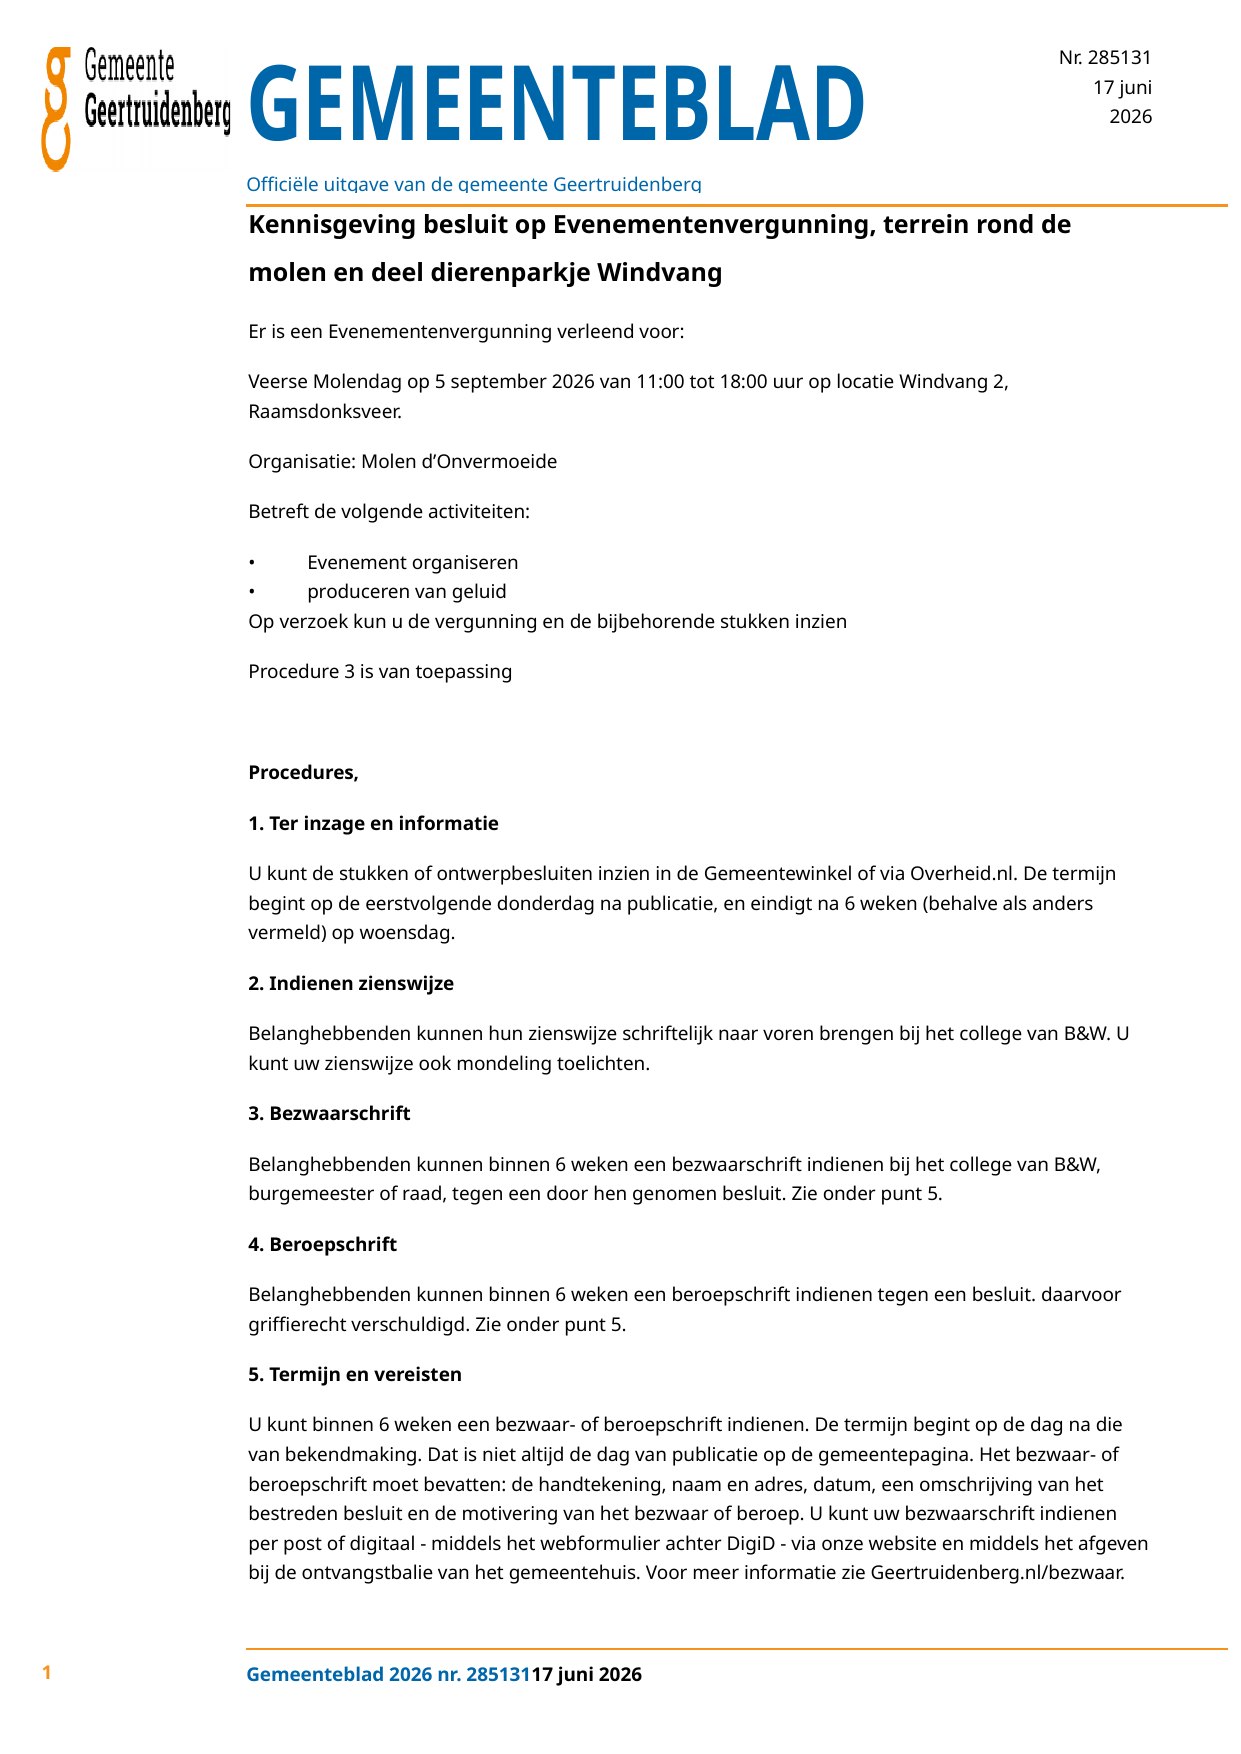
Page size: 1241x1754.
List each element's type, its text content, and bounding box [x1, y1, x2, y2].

text 3. Bezwaarschrift [248, 1100, 1152, 1126]
text Belanghebbenden kunnen hun zienswijze schriftelijk naar voren brengen bij het college van B&W. U kunt uw zienswijze ook mondeling toelichten. [248, 1020, 1152, 1076]
text Kennisgeving besluit op Evenementenvergunning, terrein rond de molen en deel dierenparkje Windvang [248, 207, 1152, 288]
text Op verzoek kun u de vergunning en de bijbehorende stukken inzien [248, 608, 1152, 634]
text Er is een Evenementenvergunning verleend voor: [248, 318, 1152, 344]
text Procedure 3 is van toepassing [248, 659, 1152, 684]
text U kunt de stukken of ontwerpbesluiten inzien in de Gemeentewinkel of via Overheid.nl. De termijn begint op de eerstvolgende donderdag na publicatie, en eindigt na 6 weken (behalve als anders vermeld) op woensdag. [248, 860, 1152, 945]
text U kunt binnen 6 weken een bezwaar- of beroepschrift indienen. De termijn begint op de dag na die van bekendmaking. Dat is niet altijd de dag van publicatie op de gemeentepagina. Het bezwaar- of beroepschrift moet bevatten: de handtekening, naam en adres, datum, een omschrijving van het bestreden besluit en de motivering van het bezwaar of beroep. U kunt uw bezwaarschrift indienen per post of digitaal - middels het webformulier achter DigiD - via onze website en middels het afgeven bij de ontvangstbalie van het gemeentehuis. Voor meer informatie zie Geertruidenberg.nl/bezwaar. [248, 1412, 1152, 1585]
text 1. Ter inzage en informatie [248, 810, 1152, 836]
list Evenement organiseren [248, 549, 1152, 575]
text Organisatie: Molen d’Onvermoeide [248, 448, 1152, 474]
text Belanghebbenden kunnen binnen 6 weken een beroepschrift indienen tegen een besluit. daarvoor griffierecht verschuldigd. Zie onder punt 5. [248, 1281, 1152, 1337]
text Belanghebbenden kunnen binnen 6 weken een bezwaarschrift indienen bij het college van B&W, burgemeester of raad, tegen een door hen genomen besluit. Zie onder punt 5. [248, 1151, 1152, 1206]
text Procedures, [248, 759, 1152, 785]
text Veerse Molendag op 5 september 2026 van 11:00 tot 18:00 uur op locatie Windvang 2, Raamsdonksveer. [248, 368, 1152, 424]
text 2. Indienen zienswijze [248, 970, 1152, 996]
text 5. Termijn en vereisten [248, 1361, 1152, 1387]
text Betreft de volgende activiteiten: [248, 499, 1152, 524]
list produceren van geluid [248, 579, 1152, 604]
text 4. Beroepschrift [248, 1231, 1152, 1257]
picture [41, 47, 231, 172]
